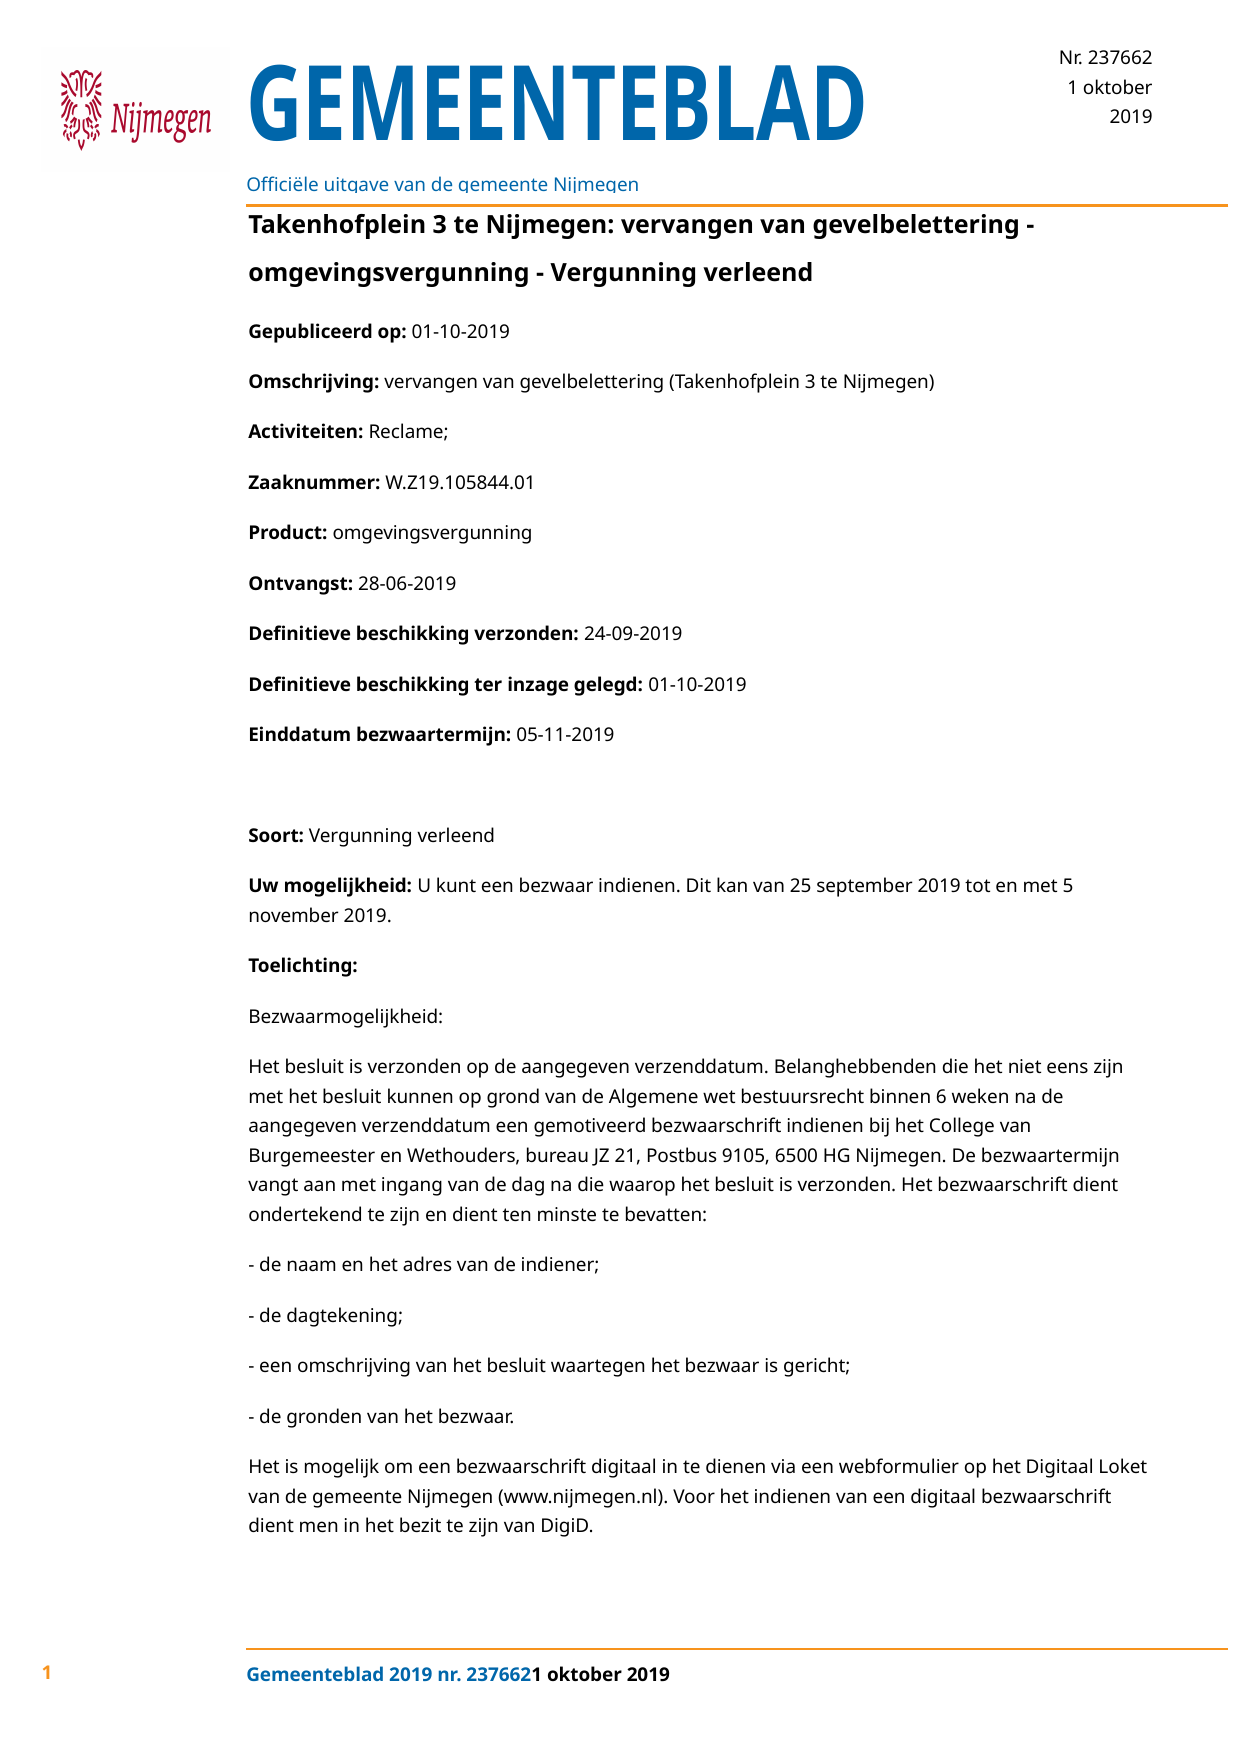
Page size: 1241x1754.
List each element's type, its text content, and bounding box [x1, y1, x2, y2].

text Het besluit is verzonden op de aangegeven verzenddatum. Belanghebbenden die het niet eens zijn met het besluit kunnen op grond van de Algemene wet bestuursrecht binnen 6 weken na de aangegeven verzenddatum een gemotiveerd bezwaarschrift indienen bij het College van Burgemeester en Wethouders, bureau JZ 21, Postbus 9105, 6500 HG Nijmegen. De bezwaartermijn vangt aan met ingang van de dag na die waarop het besluit is verzonden. Het bezwaarschrift dient ondertekend te zijn en dient ten minste te bevatten: [248, 1053, 1152, 1227]
text Soort: Vergunning verleend [248, 822, 1152, 848]
text Het is mogelijk om een bezwaarschrift digitaal in te dienen via een webformulier op het Digitaal Loket van de gemeente Nijmegen (www.nijmegen.nl). Voor het indienen van een digitaal bezwaarschrift dient men in het bezit te zijn van DigiD. [248, 1453, 1152, 1538]
text Zaaknummer: W.Z19.105844.01 [248, 469, 1152, 495]
text Uw mogelijkheid: U kunt een bezwaar indienen. Dit kan van 25 september 2019 tot en met 5 november 2019. [248, 872, 1152, 928]
text Omschrijving: vervangen van gevelbelettering (Takenhofplein 3 te Nijmegen) [248, 368, 1152, 394]
picture [41, 47, 231, 172]
text Product: omgevingsvergunning [248, 519, 1152, 545]
text Activiteiten: Reclame; [248, 419, 1152, 444]
text Takenhofplein 3 te Nijmegen: vervangen van gevelbelettering - omgevingsvergunning - Vergunning verleend [248, 207, 1152, 288]
text Gepubliceerd op: 01-10-2019 [248, 318, 1152, 344]
text Definitieve beschikking ter inzage gelegd: 01-10-2019 [248, 671, 1152, 697]
text - de naam en het adres van de indiener; [248, 1252, 1152, 1277]
text Definitieve beschikking verzonden: 24-09-2019 [248, 620, 1152, 646]
text - de gronden van het bezwaar. [248, 1403, 1152, 1429]
text Einddatum bezwaartermijn: 05-11-2019 [248, 721, 1152, 747]
text Toelichting: [248, 952, 1152, 978]
text - de dagtekening; [248, 1302, 1152, 1328]
text Bezwaarmogelijkheid: [248, 1003, 1152, 1029]
text - een omschrijving van het besluit waartegen het bezwaar is gericht; [248, 1352, 1152, 1378]
text Ontvangst: 28-06-2019 [248, 570, 1152, 596]
